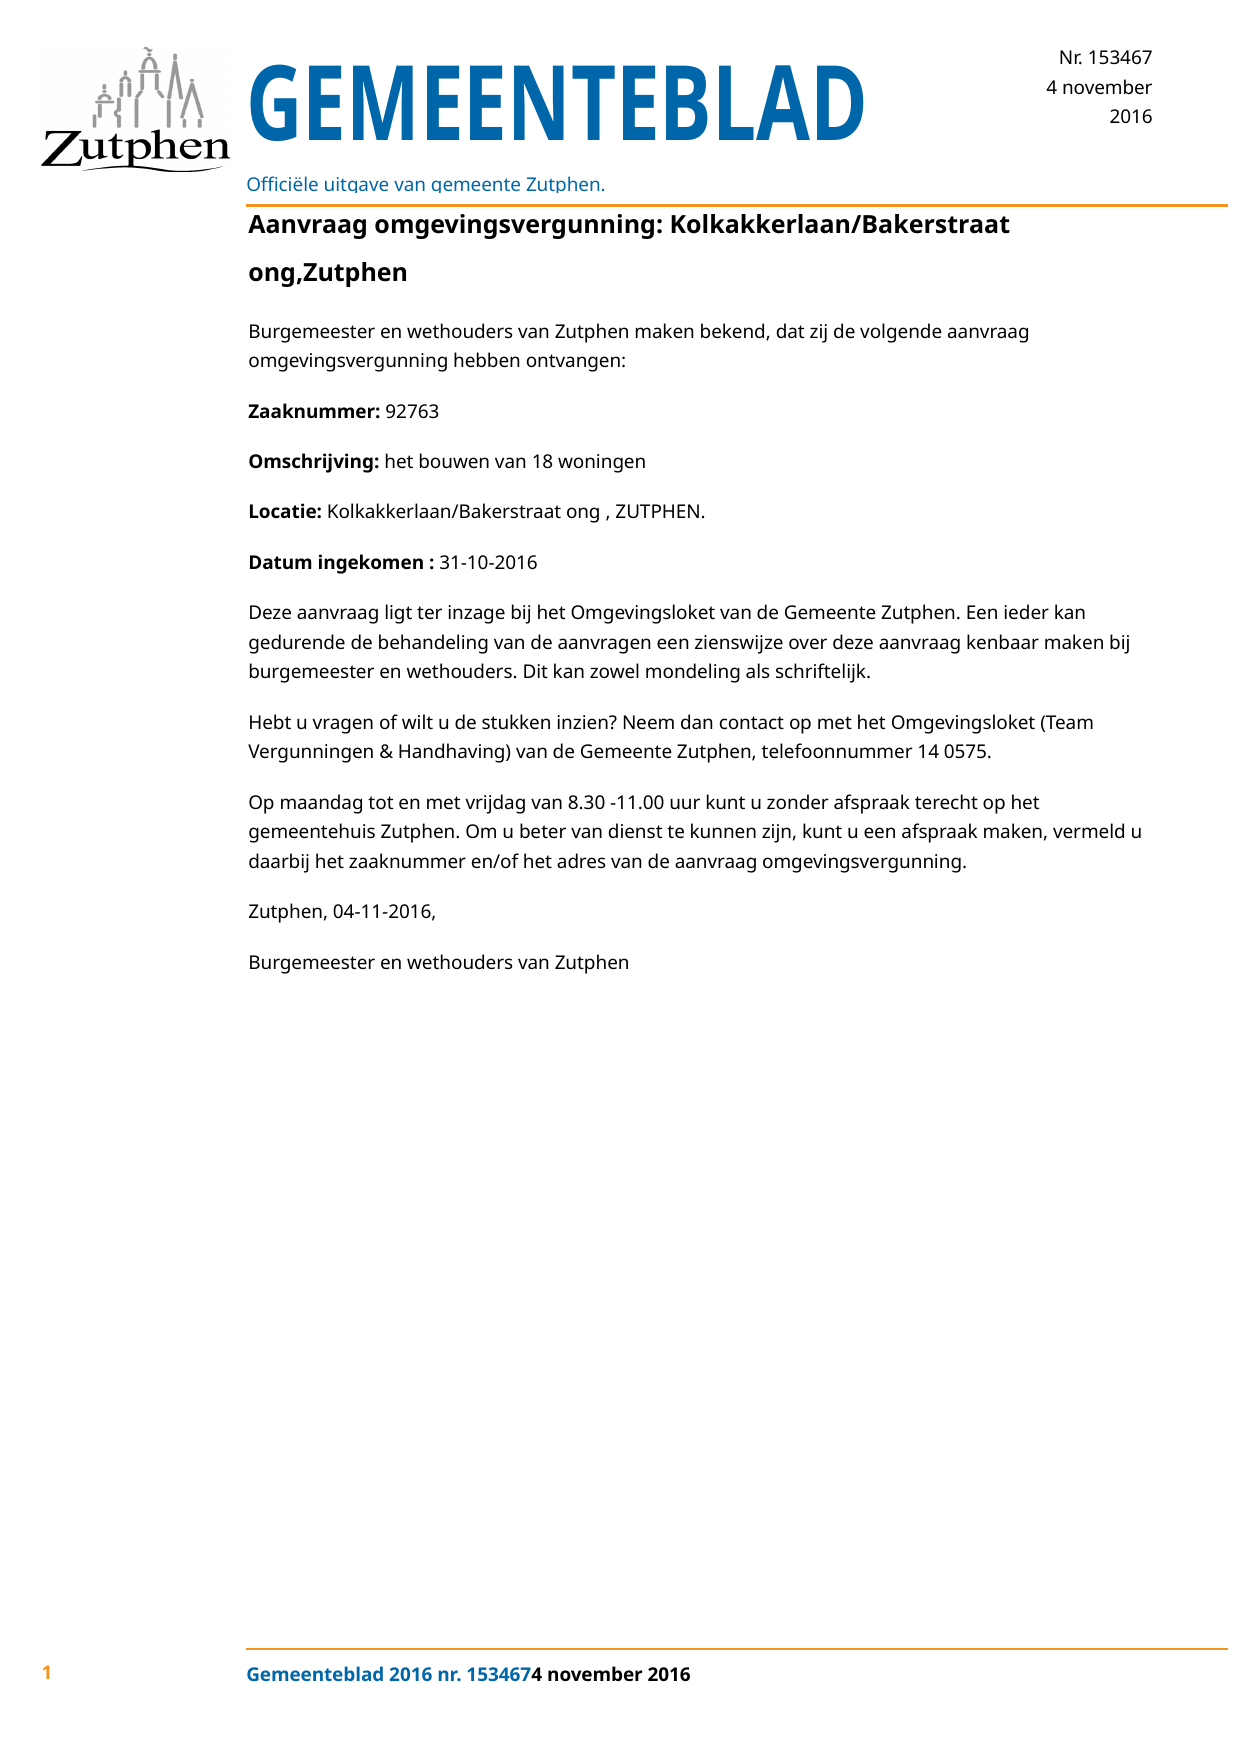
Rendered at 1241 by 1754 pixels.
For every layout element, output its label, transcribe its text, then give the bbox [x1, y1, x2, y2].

text Zaaknummer: 92763 [248, 398, 1152, 424]
text Burgemeester en wethouders van Zutphen [248, 949, 1152, 975]
text Omschrijving: het bouwen van 18 woningen [248, 448, 1152, 474]
text Deze aanvraag ligt ter inzage bij het Omgevingsloket van de Gemeente Zutphen. Een ieder kan gedurende de behandeling van de aanvragen een zienswijze over deze aanvraag kenbaar maken bij burgemeester en wethouders. Dit kan zowel mondeling als schriftelijk. [248, 599, 1152, 684]
text Aanvraag omgevingsvergunning: Kolkakkerlaan/Bakerstraat ong,Zutphen [248, 207, 1152, 288]
text Datum ingekomen : 31-10-2016 [248, 549, 1152, 575]
text Locatie: Kolkakkerlaan/Bakerstraat ong , ZUTPHEN. [248, 499, 1152, 524]
text Op maandag tot en met vrijdag van 8.30 -11.00 uur kunt u zonder afspraak terecht op het gemeentehuis Zutphen. Om u beter van dienst te kunnen zijn, kunt u een afspraak maken, vermeld u daarbij het zaaknummer en/of het adres van de aanvraag omgevingsvergunning. [248, 789, 1152, 874]
picture [41, 47, 231, 172]
text Hebt u vragen of wilt u de stukken inzien? Neem dan contact op met het Omgevingsloket (Team Vergunningen & Handhaving) van de Gemeente Zutphen, telefoonnummer 14 0575. [248, 709, 1152, 764]
text Burgemeester en wethouders van Zutphen maken bekend, dat zij de volgende aanvraag omgevingsvergunning hebben ontvangen: [248, 318, 1152, 373]
text Zutphen, 04-11-2016, [248, 899, 1152, 924]
